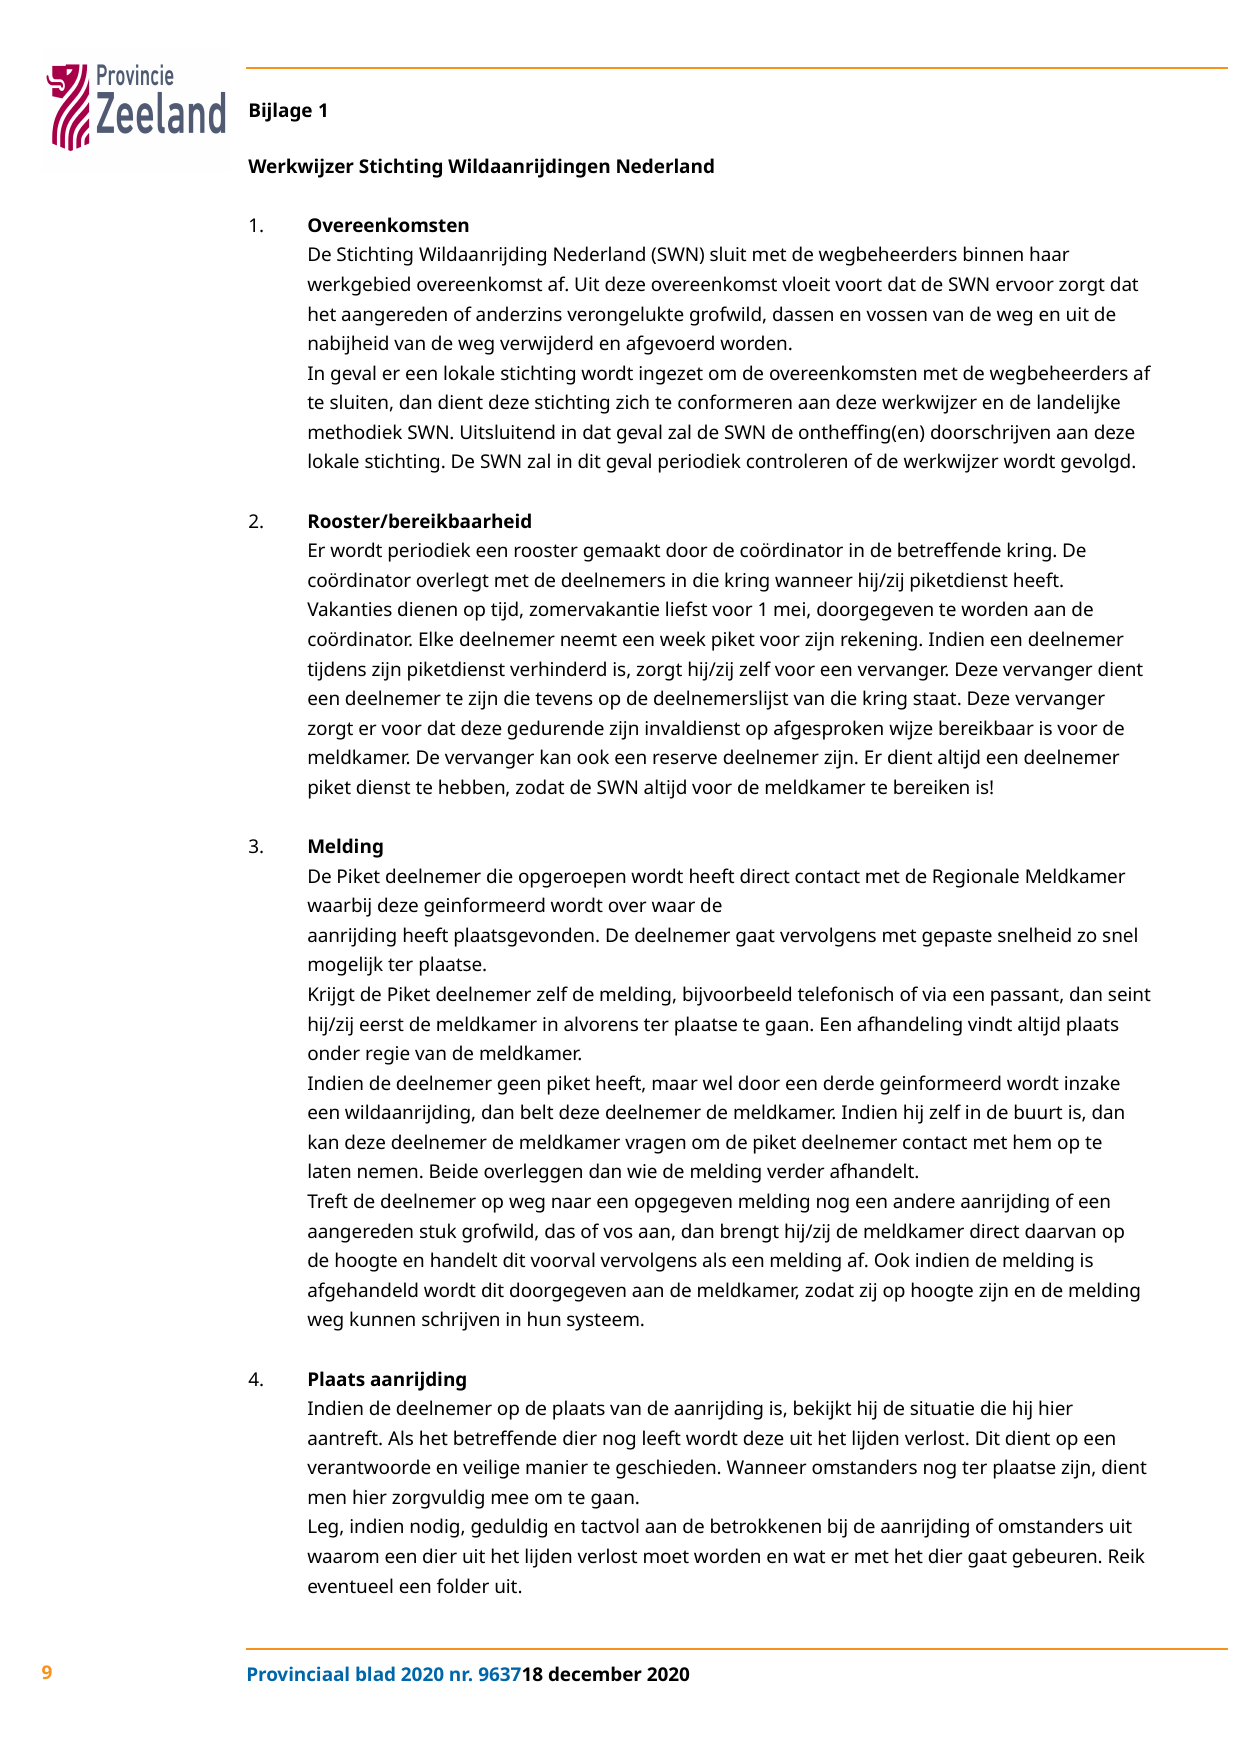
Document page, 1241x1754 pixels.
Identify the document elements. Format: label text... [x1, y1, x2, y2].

picture [41, 47, 231, 172]
text Bijlage 1 [248, 95, 1152, 123]
list De Piket deelnemer die opgeroepen wordt heeft direct contact met de Regionale Meldkamer waarbij deze geinformeerd wordt over waar de aanrijding heeft plaatsgevonden. De deelnemer gaat vervolgens met gepaste snelheid zo snel mogelijk ter plaatse. [248, 863, 1152, 977]
list Er wordt periodiek een rooster gemaakt door de coördinator in de betreffende kring. De coördinator overlegt met de deelnemers in die kring wanneer hij/zij piketdienst heeft. Vakanties dienen op tijd, zomervakantie liefst voor 1 mei, doorgegeven te worden aan de coördinator. Elke deelnemer neemt een week piket voor zijn rekening. Indien een deelnemer tijdens zijn piketdienst verhinderd is, zorgt hij/zij zelf voor een vervanger. Deze vervanger dient een deelnemer te zijn die tevens op de deelnemerslijst van die kring staat. Deze vervanger zorgt er voor dat deze gedurende zijn invaldienst op afgesproken wijze bereikbaar is voor de meldkamer. De vervanger kan ook een reserve deelnemer zijn. Er dient altijd een deelnemer piket dienst te hebben, zodat de SWN altijd voor de meldkamer te bereiken is! [248, 537, 1152, 800]
list Indien de deelnemer geen piket heeft, maar wel door een derde geinformeerd wordt inzake een wildaanrijding, dan belt deze deelnemer de meldkamer. Indien hij zelf in de buurt is, dan kan deze deelnemer de meldkamer vragen om de piket deelnemer contact met hem op te laten nemen. Beide overleggen dan wie de melding verder afhandelt. [248, 1070, 1152, 1184]
list Indien de deelnemer op de plaats van de aanrijding is, bekijkt hij de situatie die hij hier aantreft. Als het betreffende dier nog leeft wordt deze uit het lijden verlost. Dit dient op een verantwoorde en veilige manier te geschieden. Wanneer omstanders nog ter plaatse zijn, dient men hier zorgvuldig mee om te gaan. [248, 1395, 1152, 1510]
list Melding [248, 833, 1152, 859]
list De Stichting Wildaanrijding Nederland (SWN) sluit met de wegbeheerders binnen haar werkgebied overeenkomst af. Uit deze overeenkomst vloeit voort dat de SWN ervoor zorgt dat het aangereden of anderzins verongelukte grofwild, dassen en vossen van de weg en uit de nabijheid van de weg verwijderd en afgevoerd worden. [248, 242, 1152, 356]
list Rooster/bereikbaarheid [248, 508, 1152, 534]
list Overeenkomsten [248, 212, 1152, 238]
list Treft de deelnemer op weg naar een opgegeven melding nog een andere aanrijding of een aangereden stuk grofwild, das of vos aan, dan brengt hij/zij de meldkamer direct daarvan op de hoogte en handelt dit voorval vervolgens als een melding af. Ook indien de melding is afgehandeld wordt dit doorgegeven aan de meldkamer, zodat zij op hoogte zijn en de melding weg kunnen schrijven in hun systeem. [248, 1188, 1152, 1332]
list In geval er een lokale stichting wordt ingezet om de overeenkomsten met de wegbeheerders af te sluiten, dan dient deze stichting zich te conformeren aan deze werkwijzer en de landelijke methodiek SWN. Uitsluitend in dat geval zal de SWN de ontheffing(en) doorschrijven aan deze lokale stichting. De SWN zal in dit geval periodiek controleren of de werkwijzer wordt gevolgd. [248, 360, 1152, 474]
list Plaats aanrijding [248, 1366, 1152, 1392]
list Leg, indien nodig, geduldig en tactvol aan de betrokkenen bij de aanrijding of omstanders uit waarom een dier uit het lijden verlost moet worden en wat er met het dier gaat gebeuren. Reik eventueel een folder uit. [248, 1514, 1152, 1599]
list Krijgt de Piket deelnemer zelf de melding, bijvoorbeeld telefonisch of via een passant, dan seint hij/zij eerst de meldkamer in alvorens ter plaatse te gaan. Een afhandeling vindt altijd plaats onder regie van de meldkamer. [248, 981, 1152, 1066]
text Werkwijzer Stichting Wildaanrijdingen Nederland [248, 153, 1152, 179]
